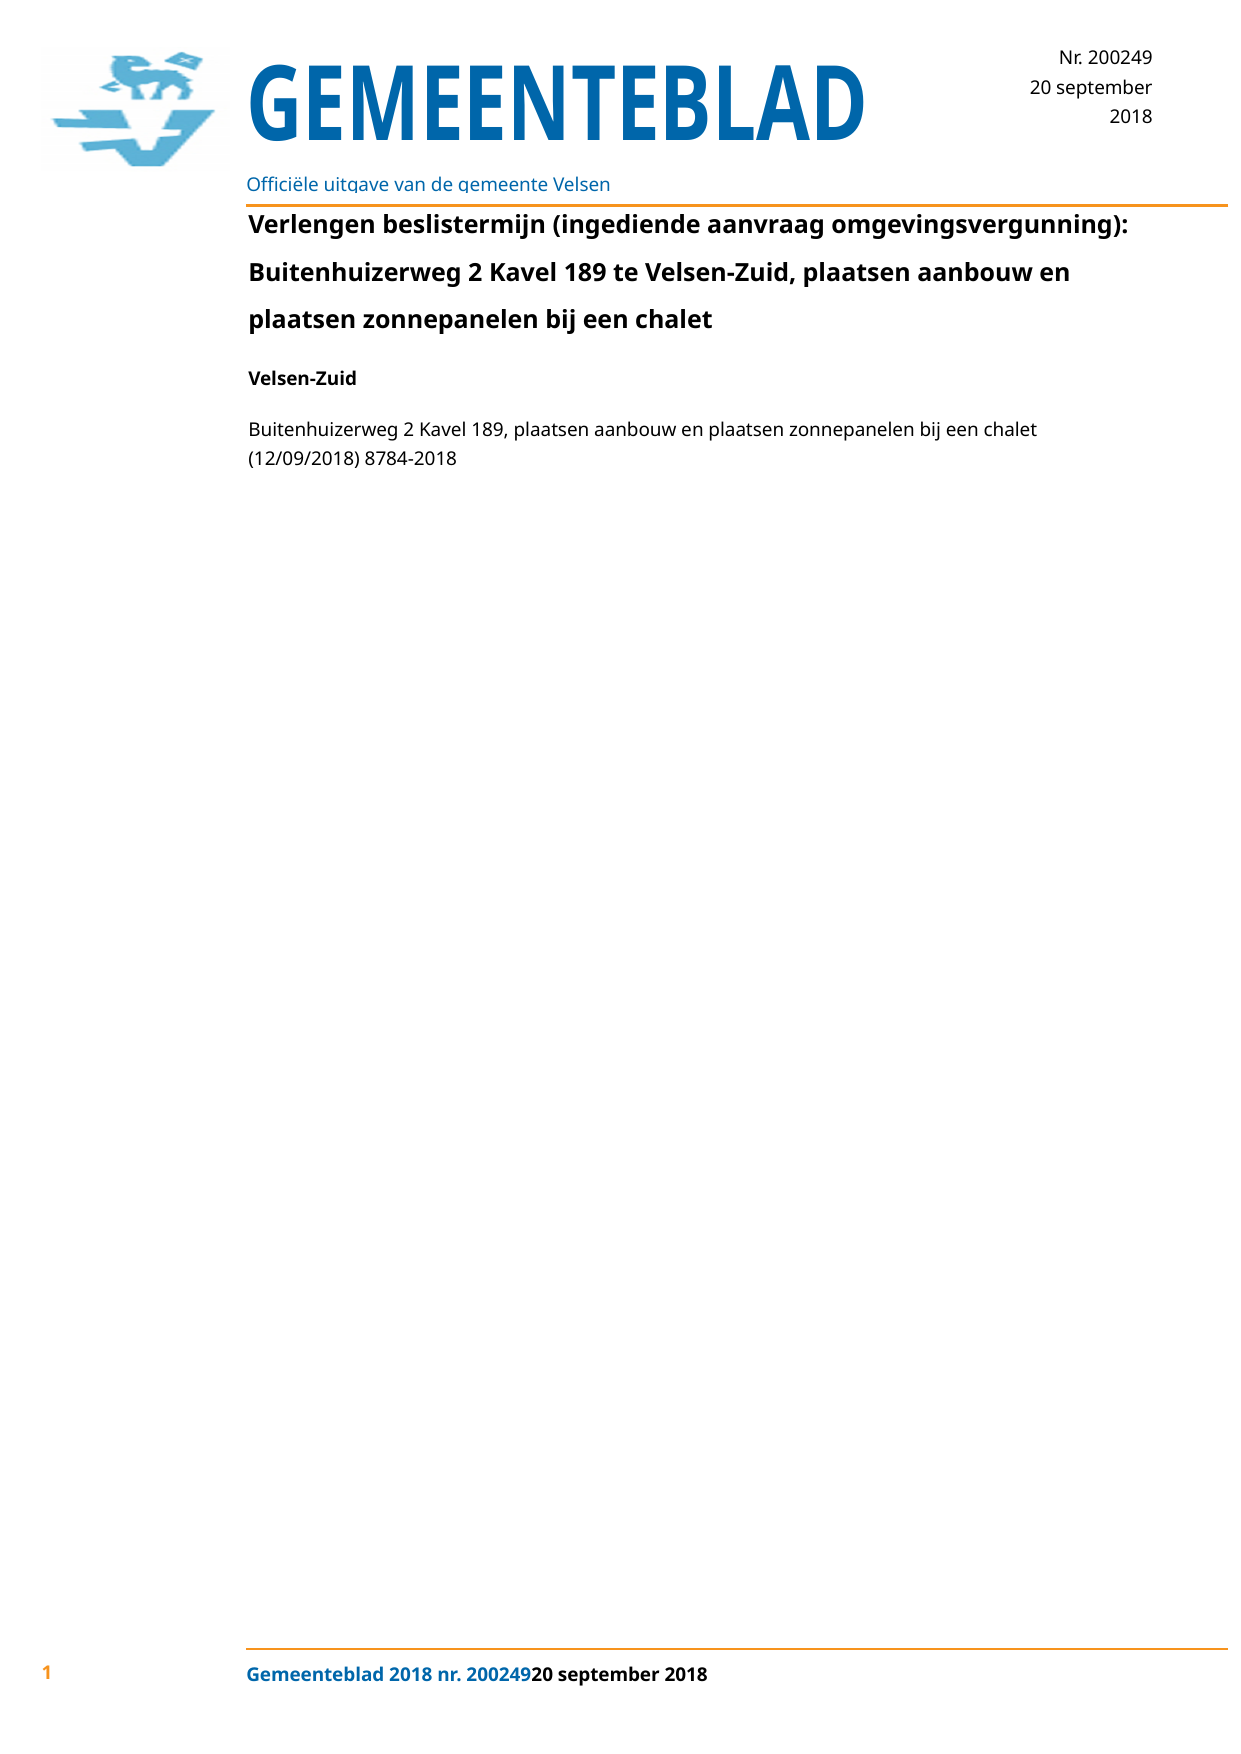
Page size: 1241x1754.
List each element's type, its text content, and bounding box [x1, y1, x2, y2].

text Buitenhuizerweg 2 Kavel 189, plaatsen aanbouw en plaatsen zonnepanelen bij een chalet (12/09/2018) 8784-2018 [248, 416, 1152, 471]
picture [41, 47, 231, 172]
text Velsen-Zuid [248, 366, 1152, 391]
text Verlengen beslistermijn (ingediende aanvraag omgevingsvergunning): Buitenhuizerweg 2 Kavel 189 te Velsen-Zuid, plaatsen aanbouw en plaatsen zonnepanelen bij een chalet [248, 207, 1152, 336]
